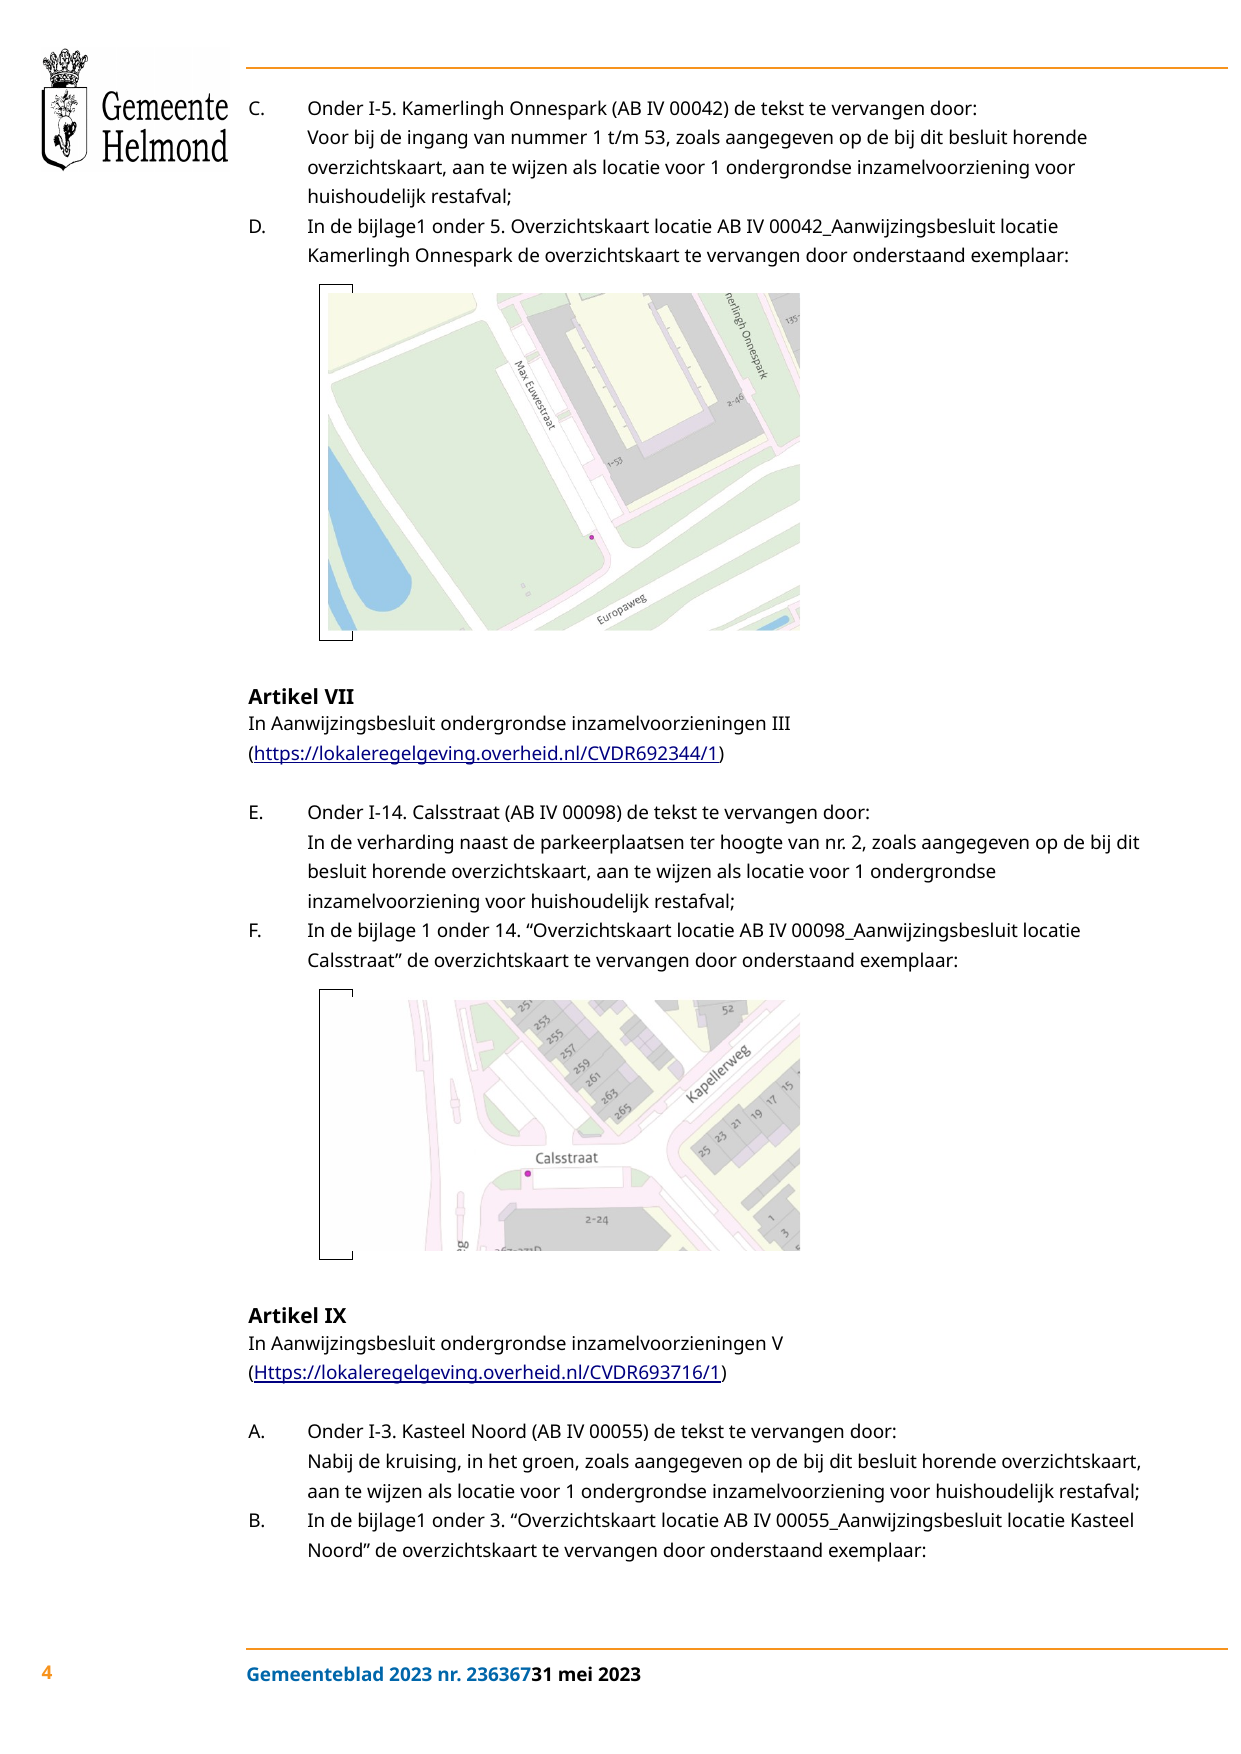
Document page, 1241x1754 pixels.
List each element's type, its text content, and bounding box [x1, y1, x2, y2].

list Onder I-5. Kamerlingh Onnespark (AB IV 00042) de tekst te vervangen door: [248, 95, 1152, 121]
list Voor bij de ingang van nummer 1 t/m 53, zoals aangegeven op de bij dit besluit horende overzichtskaart, aan te wijzen als locatie voor 1 ondergrondse inzamelvoorziening voor huishoudelijk restafval; [248, 124, 1152, 209]
text Artikel IX [248, 1301, 1152, 1330]
list In de verharding naast de parkeerplaatsen ter hoogte van nr. 2, zoals aangegeven op de bij dit besluit horende overzichtskaart, aan te wijzen als locatie voor 1 ondergrondse inzamelvoorziening voor huishoudelijk restafval; [248, 829, 1152, 914]
text Artikel VII [248, 682, 1152, 711]
list In de bijlage1 onder 3. “Overzichtskaart locatie AB IV 00055_Aanwijzingsbesluit locatie Kasteel Noord” de overzichtskaart te vervangen door onderstaand exemplaar: [248, 1507, 1152, 1563]
text (https://lokaleregelgeving.overheid.nl/CVDR692344/1) [248, 740, 1152, 766]
text In Aanwijzingsbesluit ondergrondse inzamelvoorzieningen III [248, 711, 1152, 736]
text In Aanwijzingsbesluit ondergrondse inzamelvoorzieningen V [248, 1330, 1152, 1356]
picture [327, 293, 801, 631]
picture [327, 997, 801, 1251]
list Onder I-14. Calsstraat (AB IV 00098) de tekst te vervangen door: [248, 799, 1152, 825]
list In de bijlage1 onder 5. Overzichtskaart locatie AB IV 00042_Aanwijzingsbesluit locatie Kamerlingh Onnespark de overzichtskaart te vervangen door onderstaand exemplaar: [248, 213, 1152, 268]
picture [41, 47, 231, 172]
list In de bijlage 1 onder 14. “Overzichtskaart locatie AB IV 00098_Aanwijzingsbesluit locatie Calsstraat” de overzichtskaart te vervangen door onderstaand exemplaar: [248, 918, 1152, 973]
text (Https://lokaleregelgeving.overheid.nl/CVDR693716/1) [248, 1359, 1152, 1385]
list Onder I-3. Kasteel Noord (AB IV 00055) de tekst te vervangen door: [248, 1419, 1152, 1444]
list Nabij de kruising, in het groen, zoals aangegeven op de bij dit besluit horende overzichtskaart, aan te wijzen als locatie voor 1 ondergrondse inzamelvoorziening voor huishoudelijk restafval; [248, 1448, 1152, 1503]
